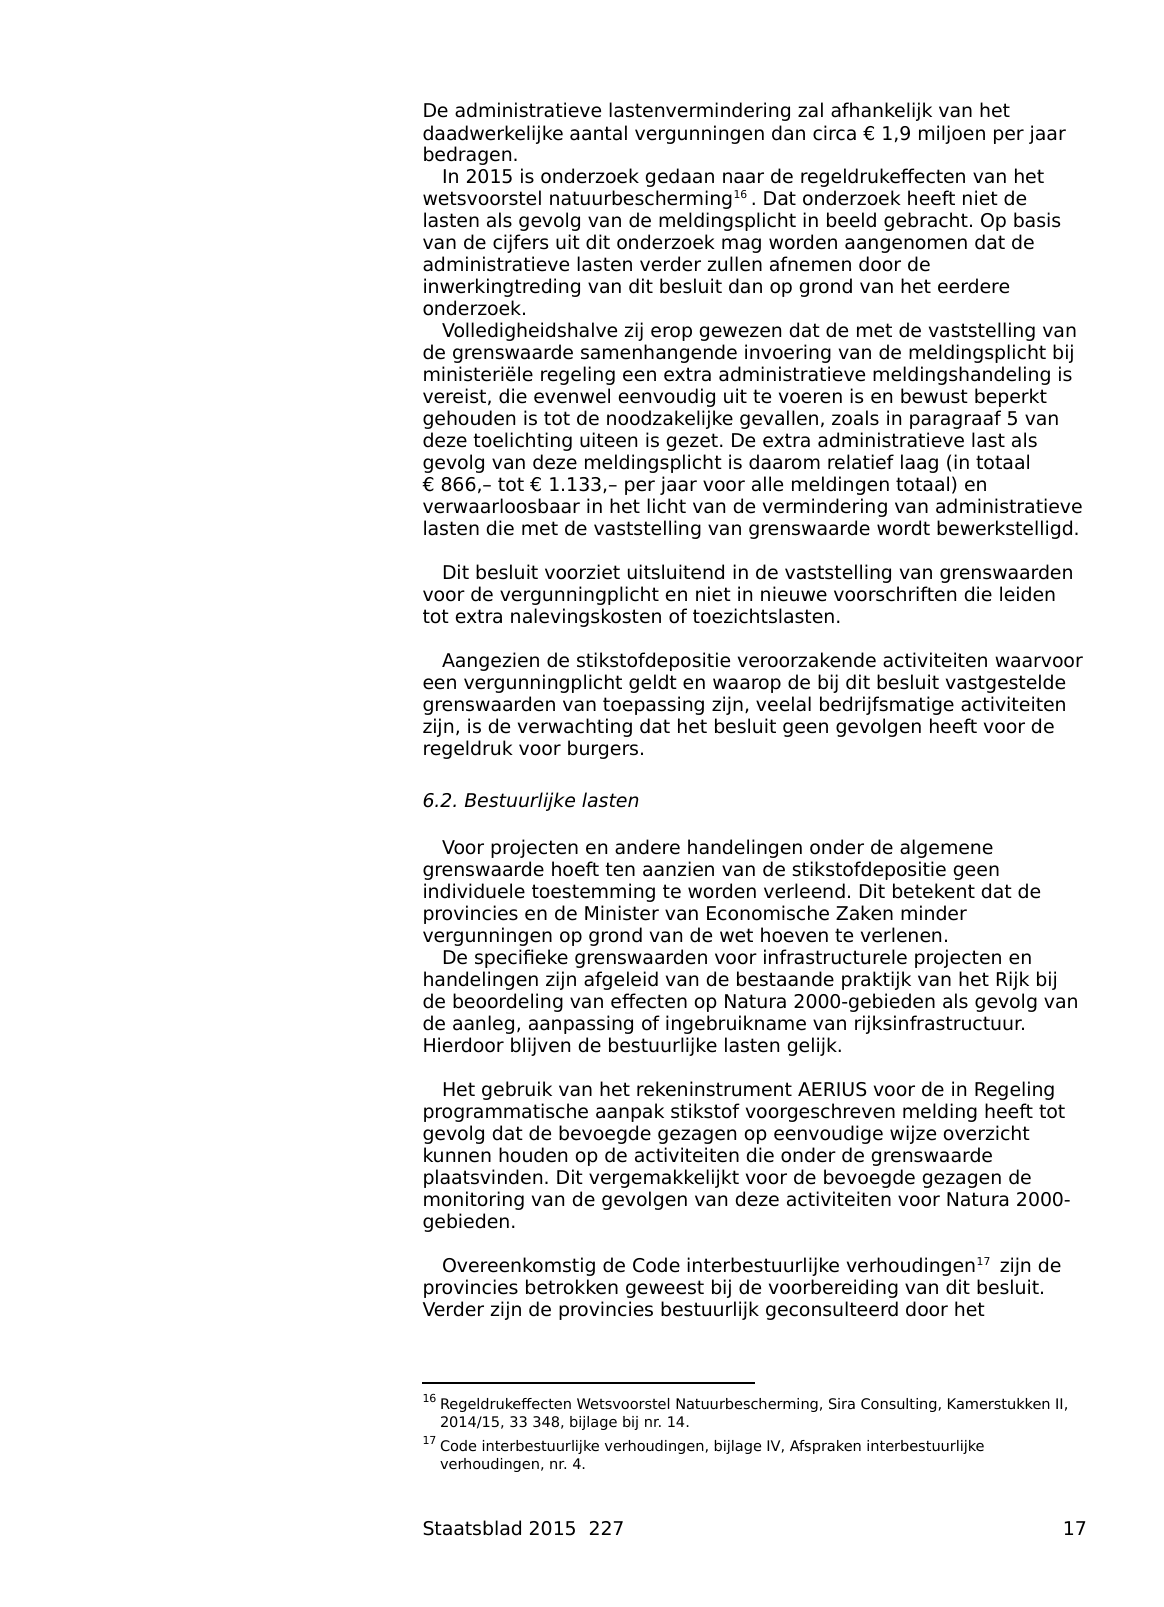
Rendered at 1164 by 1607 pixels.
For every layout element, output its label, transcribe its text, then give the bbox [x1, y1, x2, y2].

text De administratieve lastenvermindering zal afhankelijk van het daadwerkelijke aantal vergunningen dan circa € 1,9 miljoen per jaar bedragen. [422, 100, 1087, 166]
text In 2015 is onderzoek gedaan naar de regeldrukeffecten van het wetsvoorstel natuurbescherming. Dat onderzoek heeft niet de lasten als gevolg van de meldingsplicht in beeld gebracht. Op basis van de cijfers uit dit onderzoek mag worden aangenomen dat de administratieve lasten verder zullen afnemen door de inwerkingtreding van dit besluit dan op grond van het eerdere onderzoek. [422, 166, 1087, 320]
text Regeldrukeffecten Wetsvoorstel Natuurbescherming, Sira Consulting, Kamerstukken II, 2014/15, 33 348, bijlage bij nr. 14. [422, 1392, 1087, 1431]
text Code interbestuurlijke verhoudingen, bijlage IV, Afspraken interbestuurlijke verhoudingen, nr. 4. [422, 1434, 1087, 1473]
text Aangezien de stikstofdepositie veroorzakende activiteiten waarvoor een vergunningplicht geldt en waarop de bij dit besluit vastgestelde grenswaarden van toepassing zijn, veelal bedrijfsmatige activiteiten zijn, is de verwachting dat het besluit geen gevolgen heeft voor de regeldruk voor burgers. [422, 650, 1087, 760]
text Het gebruik van het rekeninstrument AERIUS voor de in Regeling programmatische aanpak stikstof voorgeschreven melding heeft tot gevolg dat de bevoegde gezagen op eenvoudige wijze overzicht kunnen houden op de activiteiten die onder de grenswaarde plaatsvinden. Dit vergemakkelijkt voor de bevoegde gezagen de monitoring van de gevolgen van deze activiteiten voor Natura 2000-gebieden. [422, 1079, 1087, 1233]
subtitle 6.2. Bestuurlijke lasten [422, 790, 1087, 812]
text Volledigheidshalve zij erop gewezen dat de met de vaststelling van de grenswaarde samenhangende invoering van de meldingsplicht bij ministeriële regeling een extra administratieve meldingshandeling is vereist, die evenwel eenvoudig uit te voeren is en bewust beperkt gehouden is tot de noodzakelijke gevallen, zoals in paragraaf 5 van deze toelichting uiteen is gezet. De extra administratieve last als gevolg van deze meldingsplicht is daarom relatief laag (in totaal € 866,– tot € 1.133,– per jaar voor alle meldingen totaal) en verwaarloosbaar in het licht van de vermindering van administratieve lasten die met de vaststelling van grenswaarde wordt bewerkstelligd. [422, 320, 1087, 540]
text Dit besluit voorziet uitsluitend in de vaststelling van grenswaarden voor de vergunningplicht en niet in nieuwe voorschriften die leiden tot extra nalevingskosten of toezichtslasten. [422, 562, 1087, 628]
text Overeenkomstig de Code interbestuurlijke verhoudingen zijn de provincies betrokken geweest bij de voorbereiding van dit besluit. Verder zijn de provincies bestuurlijk geconsulteerd door het [422, 1255, 1087, 1321]
text De specifieke grenswaarden voor infrastructurele projecten en handelingen zijn afgeleid van de bestaande praktijk van het Rijk bij de beoordeling van effecten op Natura 2000-gebieden als gevolg van de aanleg, aanpassing of ingebruikname van rijksinfrastructuur. Hierdoor blijven de bestuurlijke lasten gelijk. [422, 947, 1087, 1057]
text Voor projecten en andere handelingen onder de algemene grenswaarde hoeft ten aanzien van de stikstofdepositie geen individuele toestemming te worden verleend. Dit betekent dat de provincies en de Minister van Economische Zaken minder vergunningen op grond van de wet hoeven te verlenen. [422, 837, 1087, 947]
